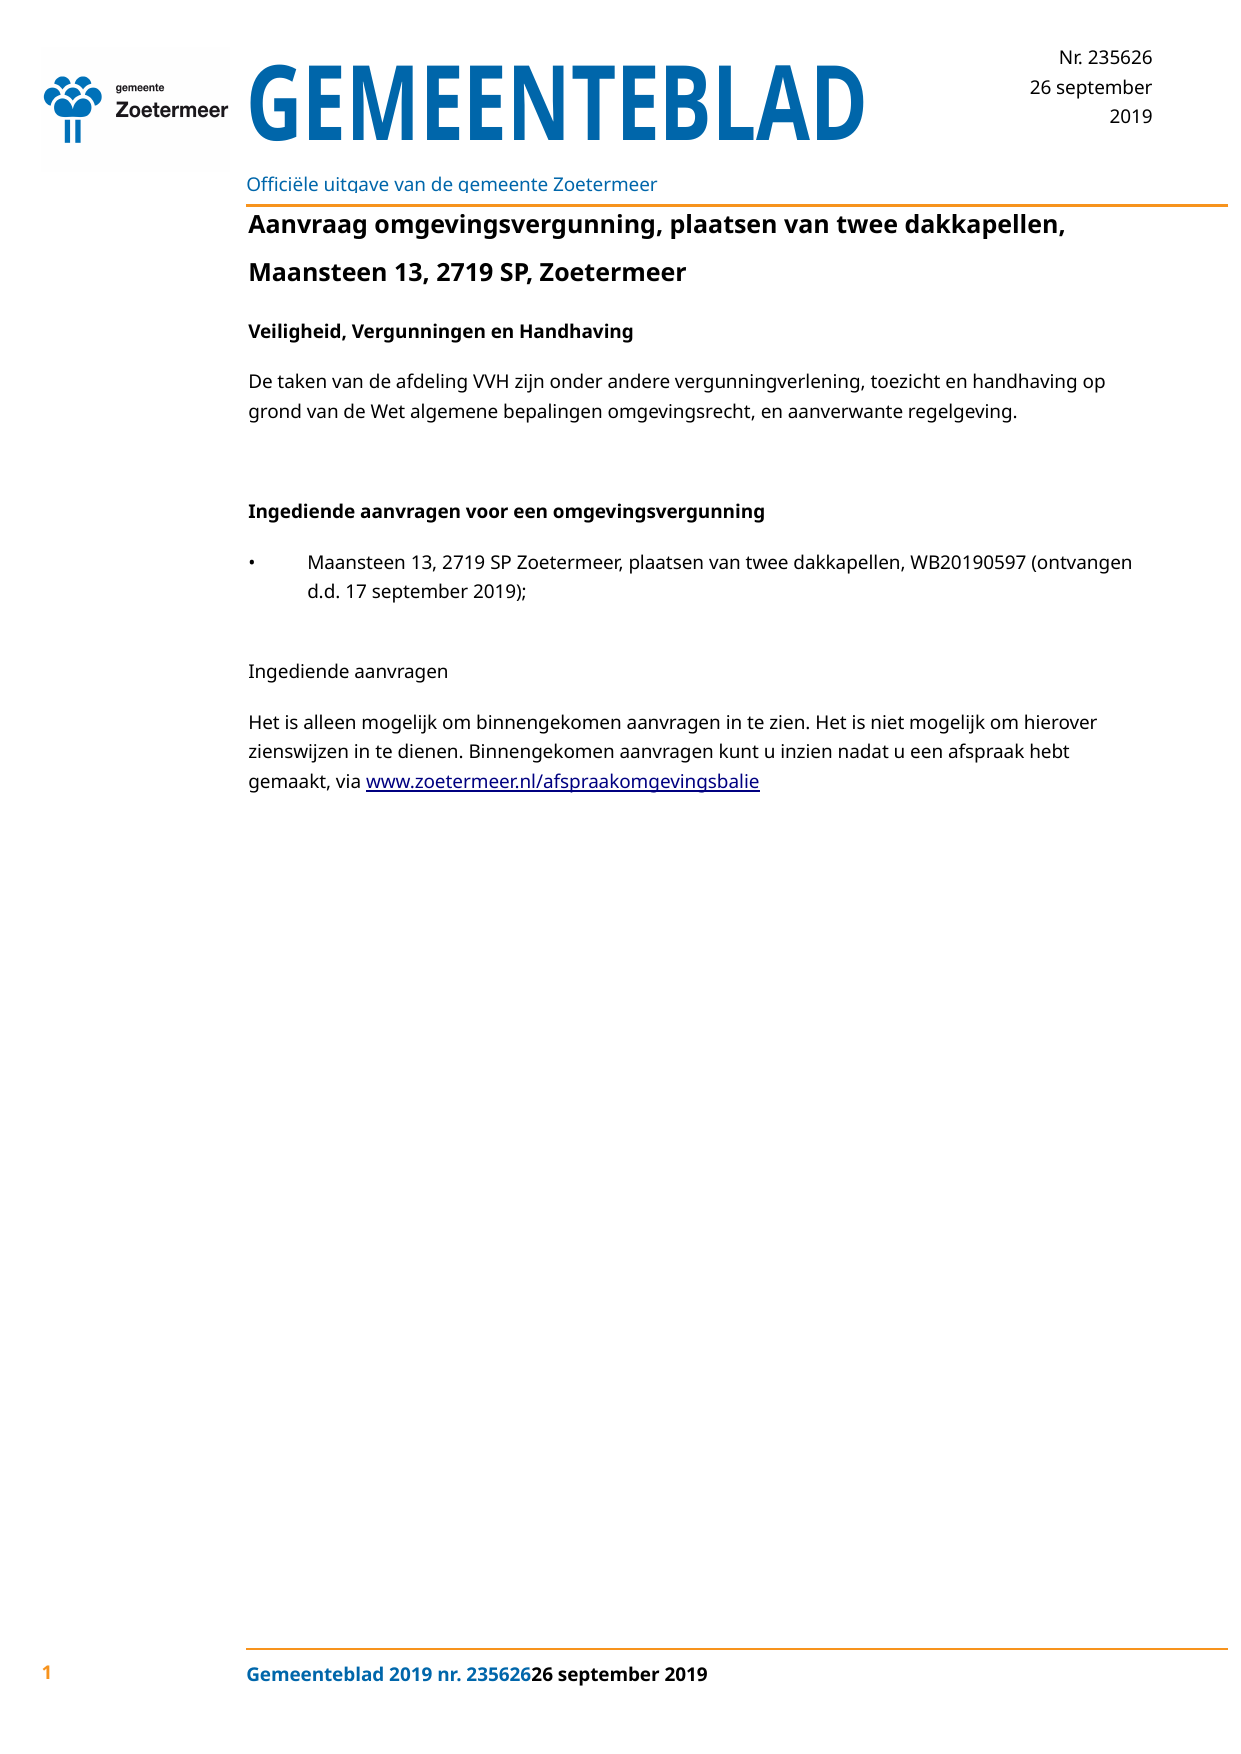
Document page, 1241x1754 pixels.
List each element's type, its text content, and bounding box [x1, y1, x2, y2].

text Aanvraag omgevingsvergunning, plaatsen van twee dakkapellen, Maansteen 13, 2719 SP, Zoetermeer [248, 207, 1152, 288]
text Veiligheid, Vergunningen en Handhaving [248, 318, 1152, 344]
picture [41, 47, 231, 172]
text Ingediende aanvragen voor een omgevingsvergunning [248, 499, 1152, 524]
list Maansteen 13, 2719 SP Zoetermeer, plaatsen van twee dakkapellen, WB20190597 (ontvangen d.d. 17 september 2019); [248, 549, 1152, 604]
text Ingediende aanvragen [248, 659, 1152, 684]
text De taken van de afdeling VVH zijn onder andere vergunningverlening, toezicht en handhaving op grond van de Wet algemene bepalingen omgevingsrecht, en aanverwante regelgeving. [248, 368, 1152, 424]
text Het is alleen mogelijk om binnengekomen aanvragen in te zien. Het is niet mogelijk om hierover zienswijzen in te dienen. Binnengekomen aanvragen kunt u inzien nadat u een afspraak hebt gemaakt, via www.zoetermeer.nl/afspraakomgevingsbalie [248, 709, 1152, 794]
